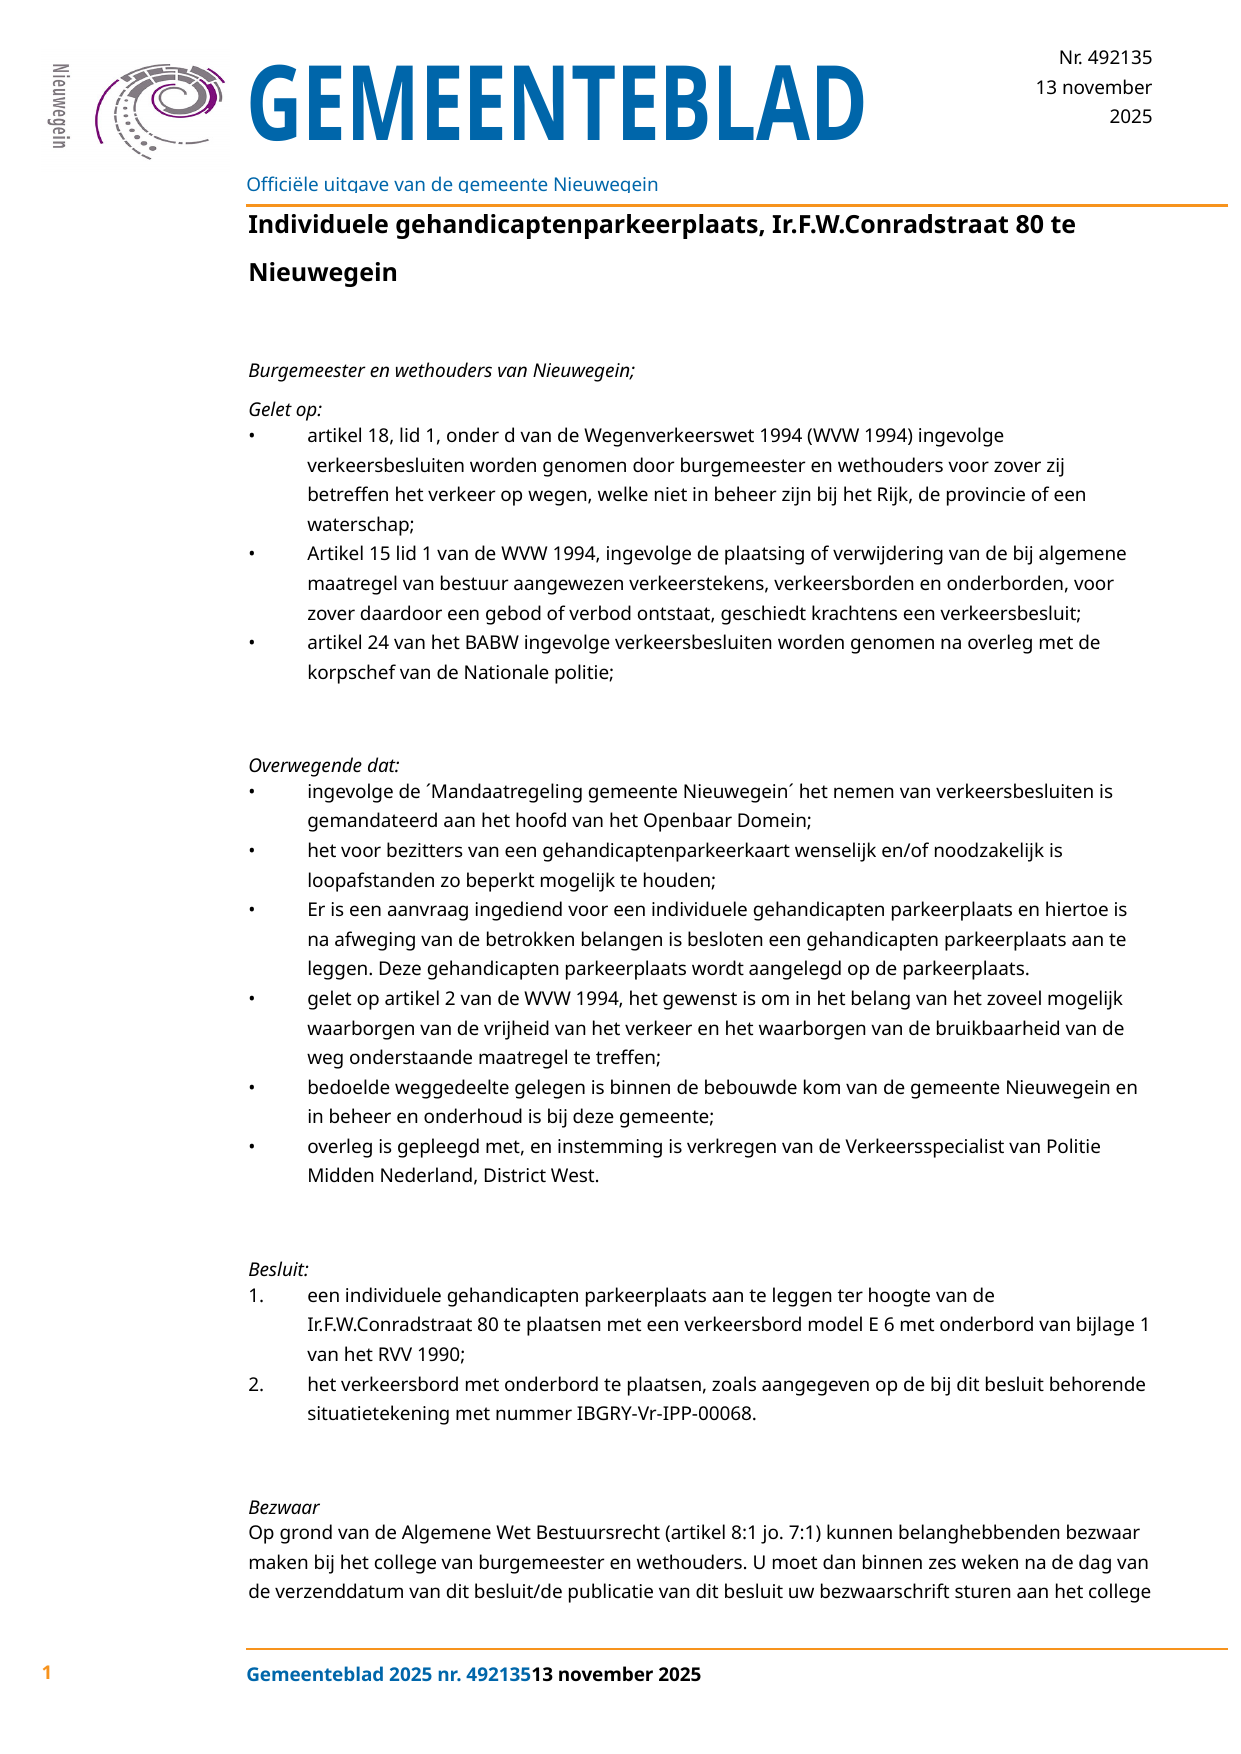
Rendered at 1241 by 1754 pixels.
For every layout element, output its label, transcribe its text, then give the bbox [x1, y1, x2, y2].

list het verkeersbord met onderbord te plaatsen, zoals aangegeven op de bij dit besluit behorende situatietekening met nummer IBGRY-Vr-IPP-00068. [248, 1371, 1152, 1426]
list het voor bezitters van een gehandicaptenparkeerkaart wenselijk en/of noodzakelijk is loopafstanden zo beperkt mogelijk te houden; [248, 837, 1152, 893]
list artikel 18, lid 1, onder d van de Wegenverkeerswet 1994 (WVW 1994) ingevolge verkeersbesluiten worden genomen door burgemeester en wethouders voor zover zij betreffen het verkeer op wegen, welke niet in beheer zijn bij het Rijk, de provincie of een waterschap; [248, 422, 1152, 537]
list gelet op artikel 2 van de WVW 1994, het gewenst is om in het belang van het zoveel mogelijk waarborgen van de vrijheid van het verkeer en het waarborgen van de bruikbaarheid van de weg onderstaande maatregel te treffen; [248, 985, 1152, 1070]
list overleg is gepleegd met, en instemming is verkregen van de Verkeersspecialist van Politie Midden Nederland, District West. [248, 1133, 1152, 1188]
text Gelet op: [248, 396, 1152, 422]
text Op grond van de Algemene Wet Bestuursrecht (artikel 8:1 jo. 7:1) kunnen belanghebbenden bezwaar maken bij het college van burgemeester en wethouders. U moet dan binnen zes weken na de dag van de verzenddatum van dit besluit/de publicatie van dit besluit uw bezwaarschrift sturen aan het college [248, 1519, 1152, 1604]
picture [41, 47, 231, 172]
text Burgemeester en wethouders van Nieuwegein; [248, 357, 1152, 383]
list Er is een aanvraag ingediend voor een individuele gehandicapten parkeerplaats en hiertoe is na afweging van de betrokken belangen is besloten een gehandicapten parkeerplaats aan te leggen. Deze gehandicapten parkeerplaats wordt aangelegd op de parkeerplaats. [248, 896, 1152, 981]
text Besluit: [248, 1256, 1152, 1282]
text Overwegende dat: [248, 752, 1152, 778]
list een individuele gehandicapten parkeerplaats aan te leggen ter hoogte van de Ir.F.W.Conradstraat 80 te plaatsen met een verkeersbord model E 6 met onderbord van bijlage 1 van het RVV 1990; [248, 1282, 1152, 1367]
list Artikel 15 lid 1 van de WVW 1994, ingevolge de plaatsing of verwijdering van de bij algemene maatregel van bestuur aangewezen verkeerstekens, verkeersborden en onderborden, voor zover daardoor een gebod of verbod ontstaat, geschiedt krachtens een verkeersbesluit; [248, 541, 1152, 625]
text Individuele gehandicaptenparkeerplaats, Ir.F.W.Conradstraat 80 te Nieuwegein [248, 207, 1152, 288]
list ingevolge de ´Mandaatregeling gemeente Nieuwegein´ het nemen van verkeersbesluiten is gemandateerd aan het hoofd van het Openbaar Domein; [248, 778, 1152, 833]
text Bezwaar [248, 1494, 1152, 1519]
list bedoelde weggedeelte gelegen is binnen de bebouwde kom van de gemeente Nieuwegein en in beheer en onderhoud is bij deze gemeente; [248, 1074, 1152, 1129]
list artikel 24 van het BABW ingevolge verkeersbesluiten worden genomen na overleg met de korpschef van de Nationale politie; [248, 629, 1152, 684]
